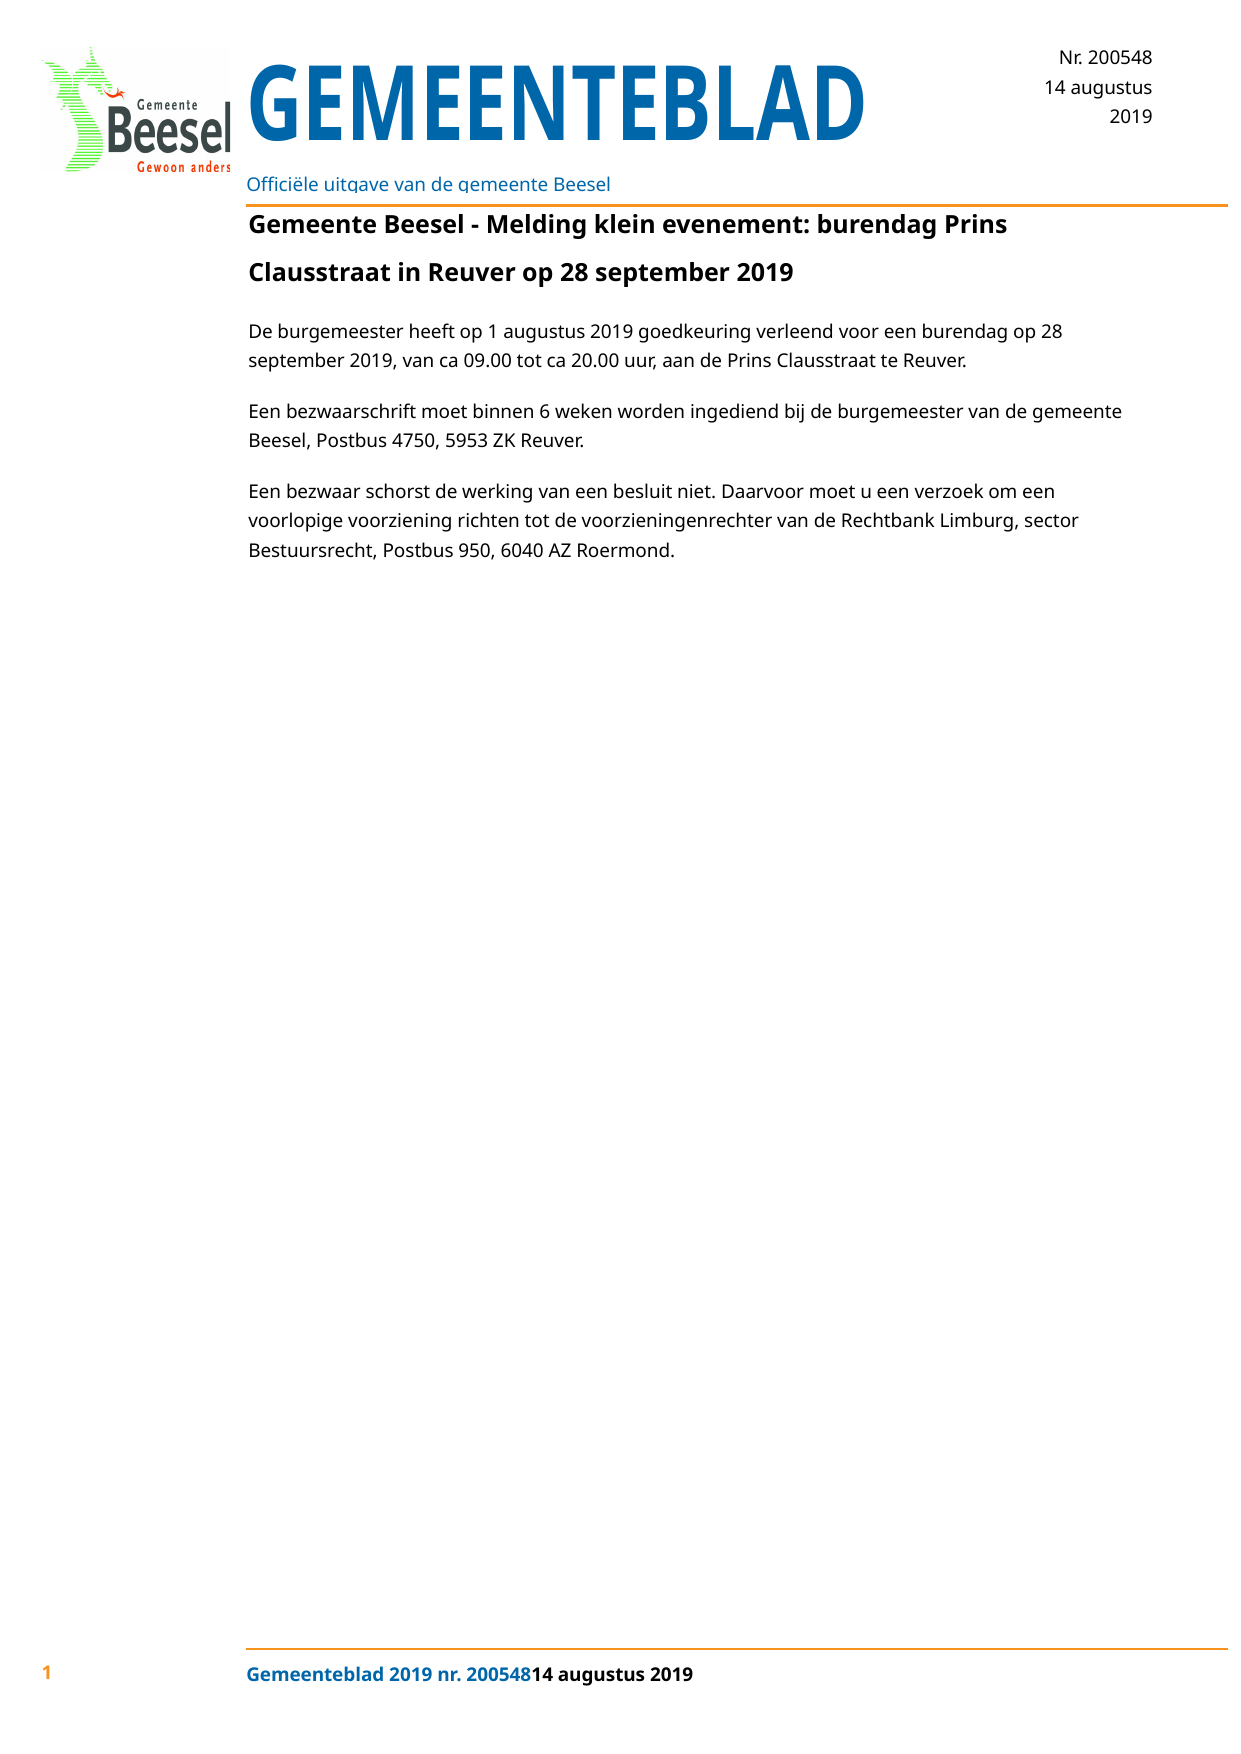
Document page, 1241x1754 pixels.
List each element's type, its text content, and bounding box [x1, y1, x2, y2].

text Een bezwaar schorst de werking van een besluit niet. Daarvoor moet u een verzoek om een voorlopige voorziening richten tot de voorzieningenrechter van de Rechtbank Limburg, sector Bestuursrecht, Postbus 950, 6040 AZ Roermond. [248, 478, 1152, 563]
text De burgemeester heeft op 1 augustus 2019 goedkeuring verleend voor een burendag op 28 september 2019, van ca 09.00 tot ca 20.00 uur, aan de Prins Clausstraat te Reuver. [248, 318, 1152, 373]
picture [41, 47, 231, 172]
text Een bezwaarschrift moet binnen 6 weken worden ingediend bij de burgemeester van de gemeente Beesel, Postbus 4750, 5953 ZK Reuver. [248, 398, 1152, 453]
text Gemeente Beesel - Melding klein evenement: burendag Prins Clausstraat in Reuver op 28 september 2019 [248, 207, 1152, 288]
